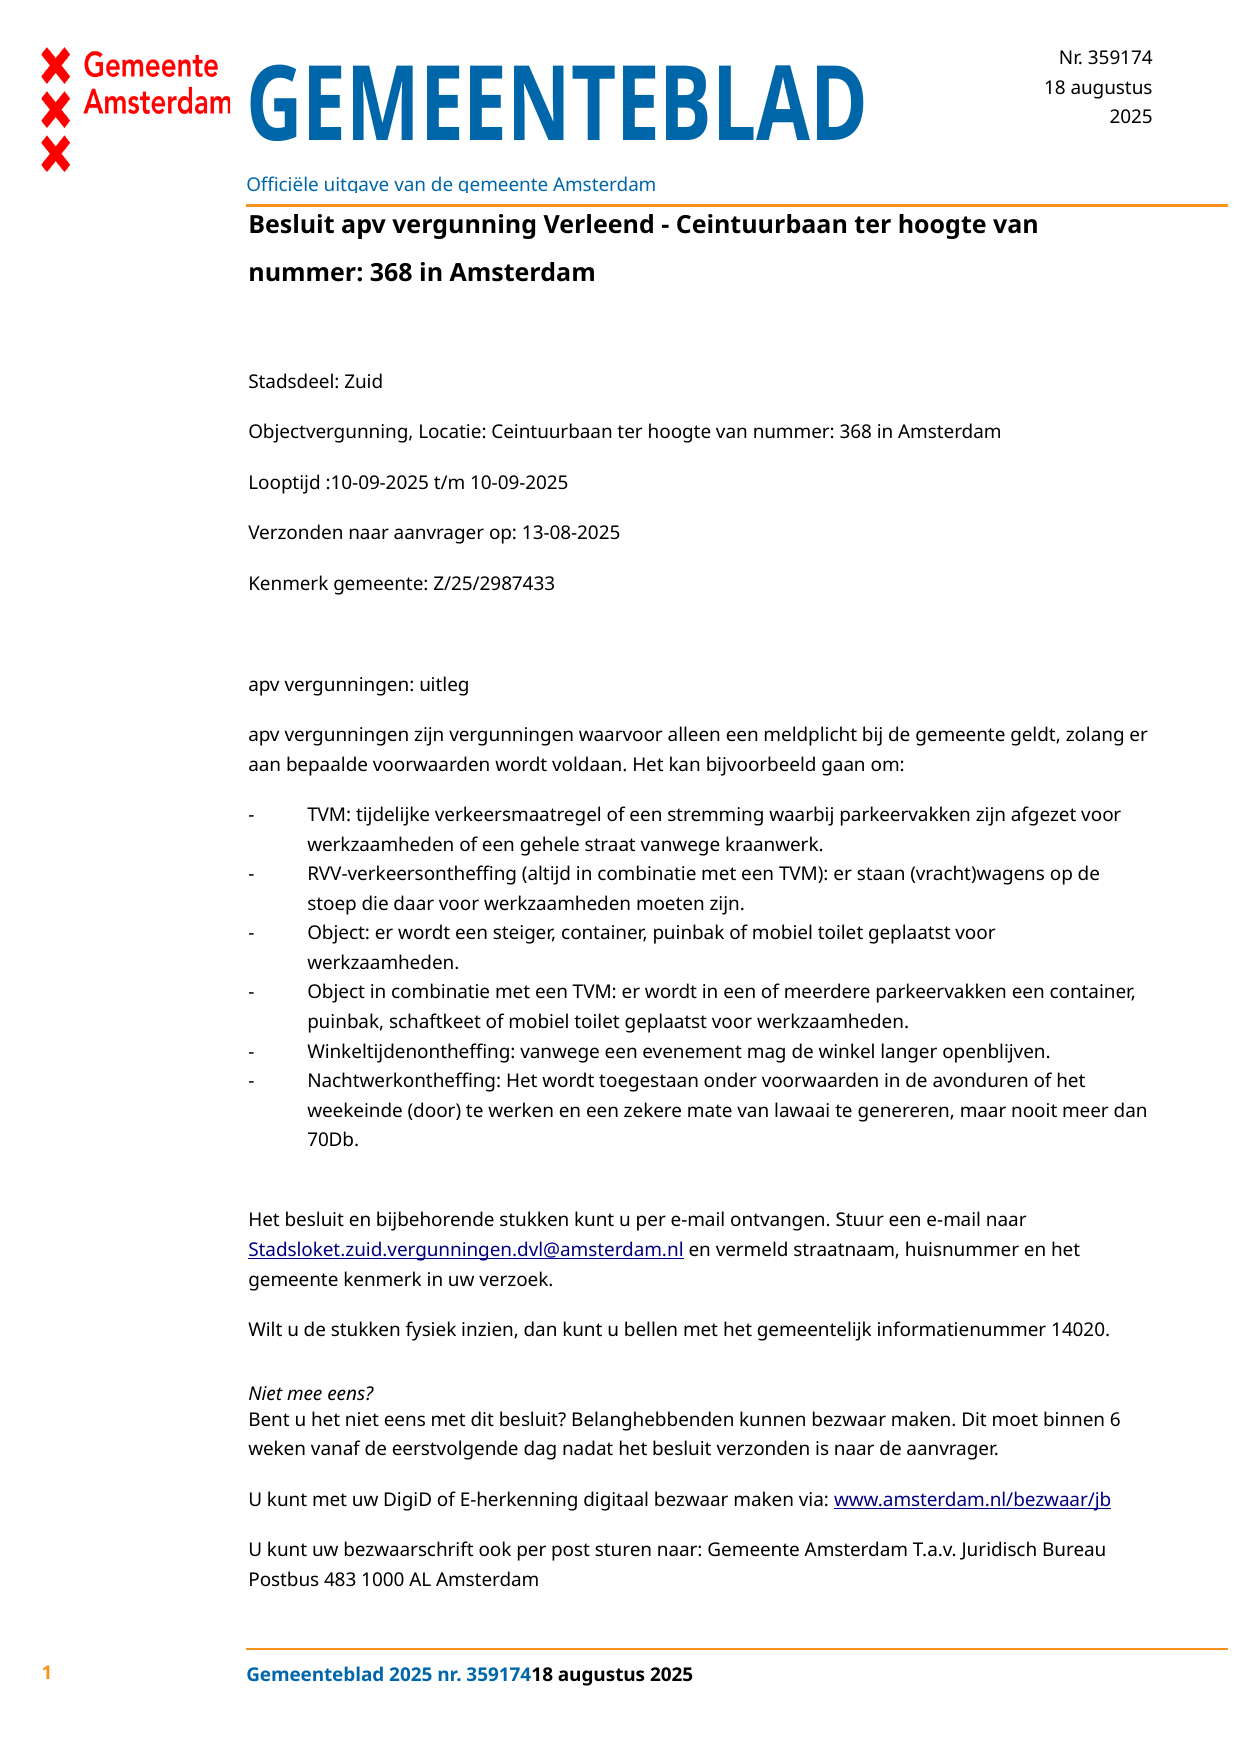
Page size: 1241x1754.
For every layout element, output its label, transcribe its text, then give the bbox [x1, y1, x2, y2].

text Besluit apv vergunning Verleend - Ceintuurbaan ter hoogte van nummer: 368 in Amsterdam [248, 207, 1152, 288]
text Het besluit en bijbehorende stukken kunt u per e-mail ontvangen. Stuur een e-mail naar Stadsloket.zuid.vergunningen.dvl@amsterdam.nl en vermeld straatnaam, huisnummer en het gemeente kenmerk in uw verzoek. [248, 1207, 1152, 1292]
list Nachtwerkontheffing: Het wordt toegestaan onder voorwaarden in de avonduren of het weekeinde (door) te werken en een zekere mate van lawaai te genereren, maar nooit meer dan 70Db. [248, 1067, 1152, 1152]
list Object: er wordt een steiger, container, puinbak of mobiel toilet geplaatst voor werkzaamheden. [248, 919, 1152, 975]
text U kunt met uw DigiD of E-herkenning digitaal bezwaar maken via: www.amsterdam.nl/bezwaar/jb [248, 1486, 1152, 1512]
text Stadsdeel: Zuid [248, 368, 1152, 394]
text Verzonden naar aanvrager op: 13-08-2025 [248, 519, 1152, 545]
text Looptijd :10-09-2025 t/m 10-09-2025 [248, 469, 1152, 495]
text Kenmerk gemeente: Z/25/2987433 [248, 570, 1152, 596]
list Object in combinatie met een TVM: er wordt in een of meerdere parkeervakken een container, puinbak, schaftkeet of mobiel toilet geplaatst voor werkzaamheden. [248, 979, 1152, 1034]
text Bent u het niet eens met dit besluit? Belanghebbenden kunnen bezwaar maken. Dit moet binnen 6 weken vanaf de eerstvolgende dag nadat het besluit verzonden is naar de aanvrager. [248, 1406, 1152, 1461]
text apv vergunningen zijn vergunningen waarvoor alleen een meldplicht bij de gemeente geldt, zolang er aan bepaalde voorwaarden wordt voldaan. Het kan bijvoorbeeld gaan om: [248, 721, 1152, 777]
picture [41, 47, 231, 172]
text apv vergunningen: uitleg [248, 671, 1152, 697]
list TVM: tijdelijke verkeersmaatregel of een stremming waarbij parkeervakken zijn afgezet voor werkzaamheden of een gehele straat vanwege kraanwerk. [248, 801, 1152, 857]
text Wilt u de stukken fysiek inzien, dan kunt u bellen met het gemeentelijk informatienummer 14020. [248, 1316, 1152, 1342]
text Objectvergunning, Locatie: Ceintuurbaan ter hoogte van nummer: 368 in Amsterdam [248, 419, 1152, 444]
list Winkeltijdenontheffing: vanwege een evenement mag de winkel langer openblijven. [248, 1038, 1152, 1064]
list RVV-verkeersontheffing (altijd in combinatie met een TVM): er staan (vracht)wagens op de stoep die daar voor werkzaamheden moeten zijn. [248, 860, 1152, 916]
text U kunt uw bezwaarschrift ook per post sturen naar: Gemeente Amsterdam T.a.v. Juridisch Bureau Postbus 483 1000 AL Amsterdam [248, 1536, 1152, 1592]
text Niet mee eens? [248, 1380, 1152, 1406]
